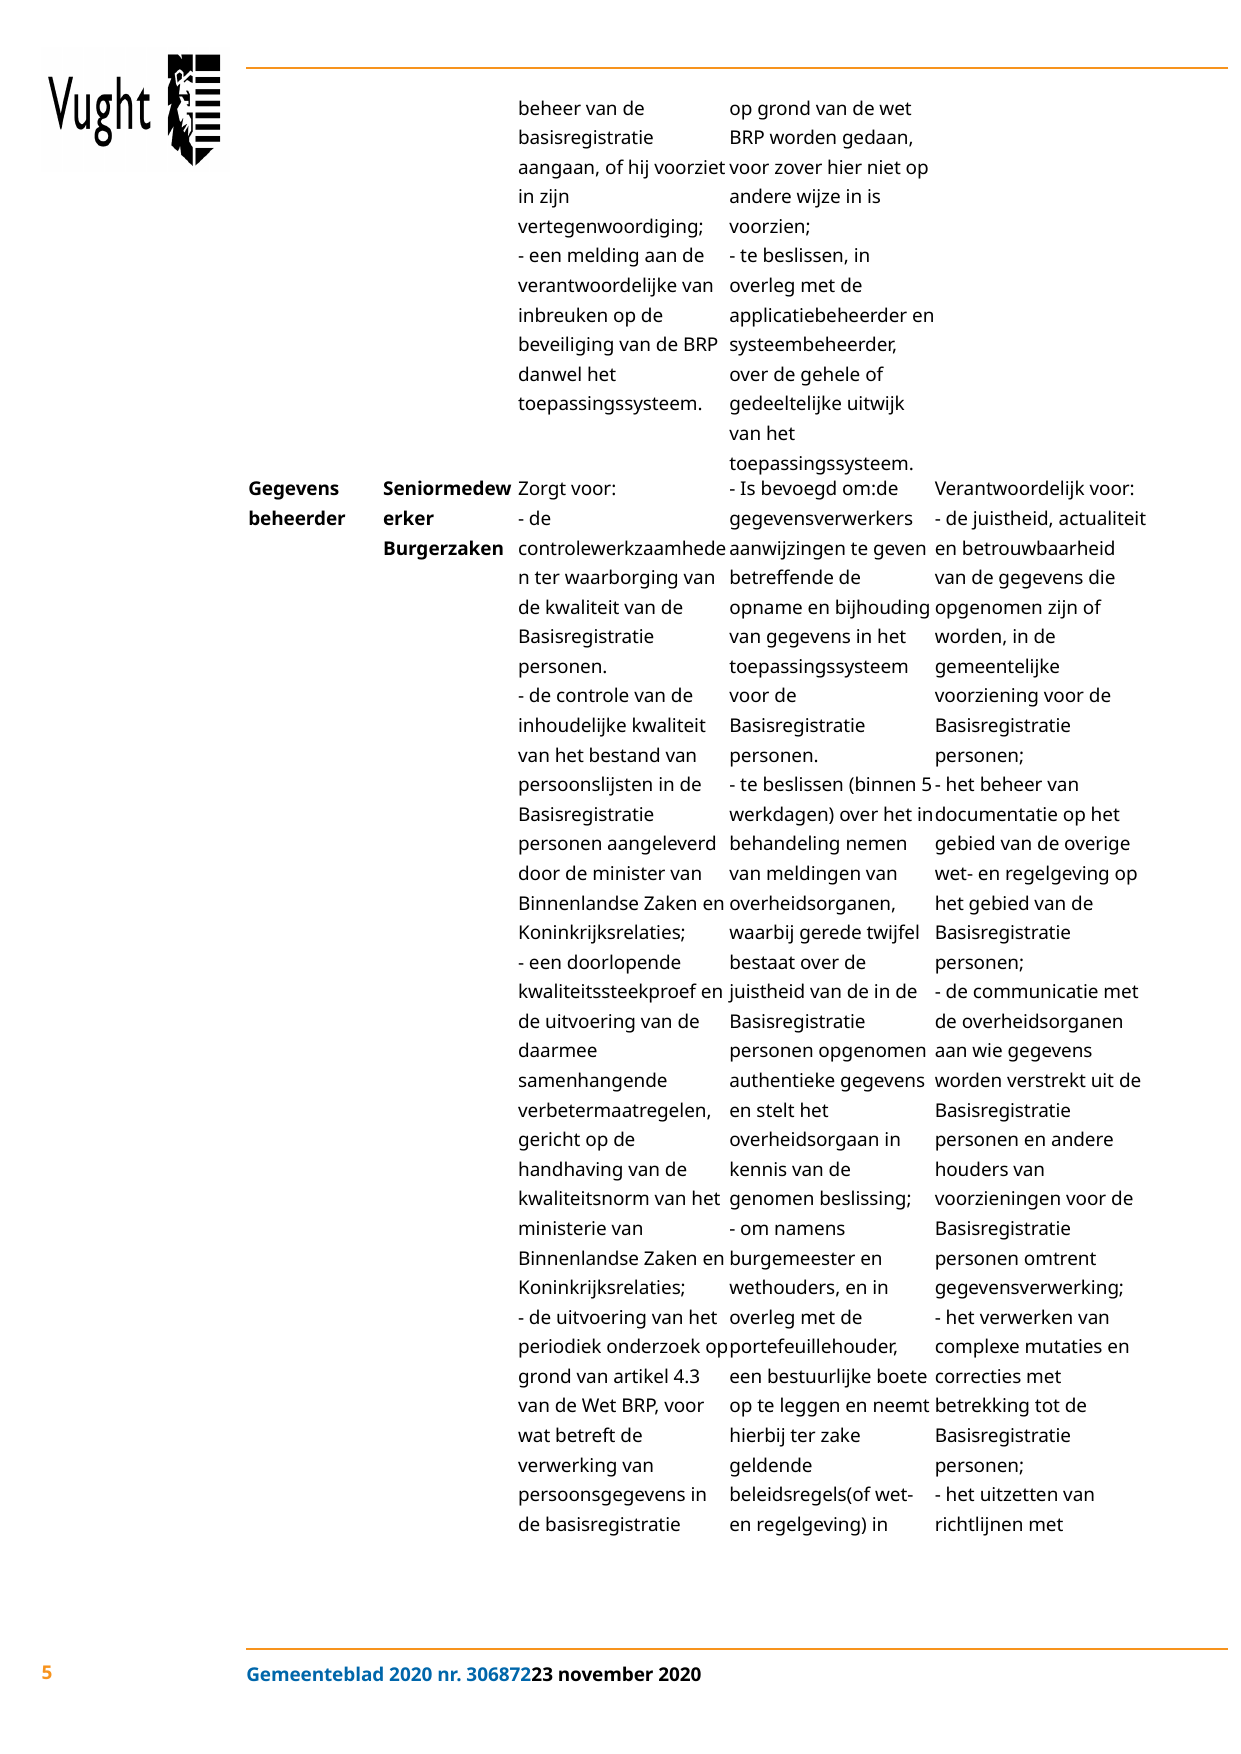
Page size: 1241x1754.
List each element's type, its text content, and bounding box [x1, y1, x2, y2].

table_cell - Is bevoegd om:de gegevensverwerkers aanwijzingen te geven betreffende de opname en bijhouding van gegevens in het toepassingssysteem voor de Basisregistratie personen. - te beslissen (binnen 5 werkdagen) over het in behandeling nemen van meldingen van overheidsorganen, waarbij gerede twijfel bestaat over de juistheid van de in de Basisregistratie personen opgenomen authentieke gegevens en stelt het overheidsorgaan in kennis van de genomen beslissing; - om namens burgemeester en wethouders, en in overleg met de portefeuillehouder, een bestuurlijke boete op te leggen en neemt hierbij ter zake geldende beleidsregels(of wet- en regelgeving) in [729, 476, 934, 1537]
table_cell Gegevens beheerder [248, 476, 383, 1537]
table_cell [248, 95, 383, 476]
picture [41, 47, 231, 172]
table_cell Verantwoordelijk voor: - de juistheid, actualiteit en betrouwbaarheid van de gegevens die opgenomen zijn of worden, in de gemeentelijke voorziening voor de Basisregistratie personen; - het beheer van documentatie op het gebied van de overige wet- en regelgeving op het gebied van de Basisregistratie personen; - de communicatie met de overheidsorganen aan wie gegevens worden verstrekt uit de Basisregistratie personen en andere houders van voorzieningen voor de Basisregistratie personen omtrent gegevensverwerking; - het verwerken van complexe mutaties en correcties met betrekking tot de Basisregistratie personen; - het uitzetten van richtlijnen met [935, 476, 1152, 1537]
table_cell beheer van de basisregistratie aangaan, of hij voorziet in zijn vertegenwoordiging; - een melding aan de verantwoordelijke van inbreuken op de beveiliging van de BRP danwel het toepassingssysteem. [518, 95, 729, 476]
table_cell Seniormedewerker Burgerzaken [383, 476, 518, 1537]
table_cell [383, 95, 518, 476]
table_cell Zorgt voor: - de controlewerkzaamheden ter waarborging van de kwaliteit van de Basisregistratie personen. - de controle van de inhoudelijke kwaliteit van het bestand van persoonslijsten in de Basisregistratie personen aangeleverd door de minister van Binnenlandse Zaken en Koninkrijksrelaties; - een doorlopende kwaliteitssteekproef en de uitvoering van de daarmee samenhangende verbetermaatregelen, gericht op de handhaving van de kwaliteitsnorm van het ministerie van Binnenlandse Zaken en Koninkrijksrelaties; - de uitvoering van het periodiek onderzoek op grond van artikel 4.3 van de Wet BRP, voor wat betreft de verwerking van persoonsgegevens in de basisregistratie [518, 476, 729, 1537]
table_cell [935, 95, 1152, 476]
table_cell op grond van de wet BRP worden gedaan, voor zover hier niet op andere wijze in is voorzien; - te beslissen, in overleg met de applicatiebeheerder en systeembeheerder, over de gehele of gedeeltelijke uitwijk van het toepassingssysteem. [729, 95, 934, 476]
